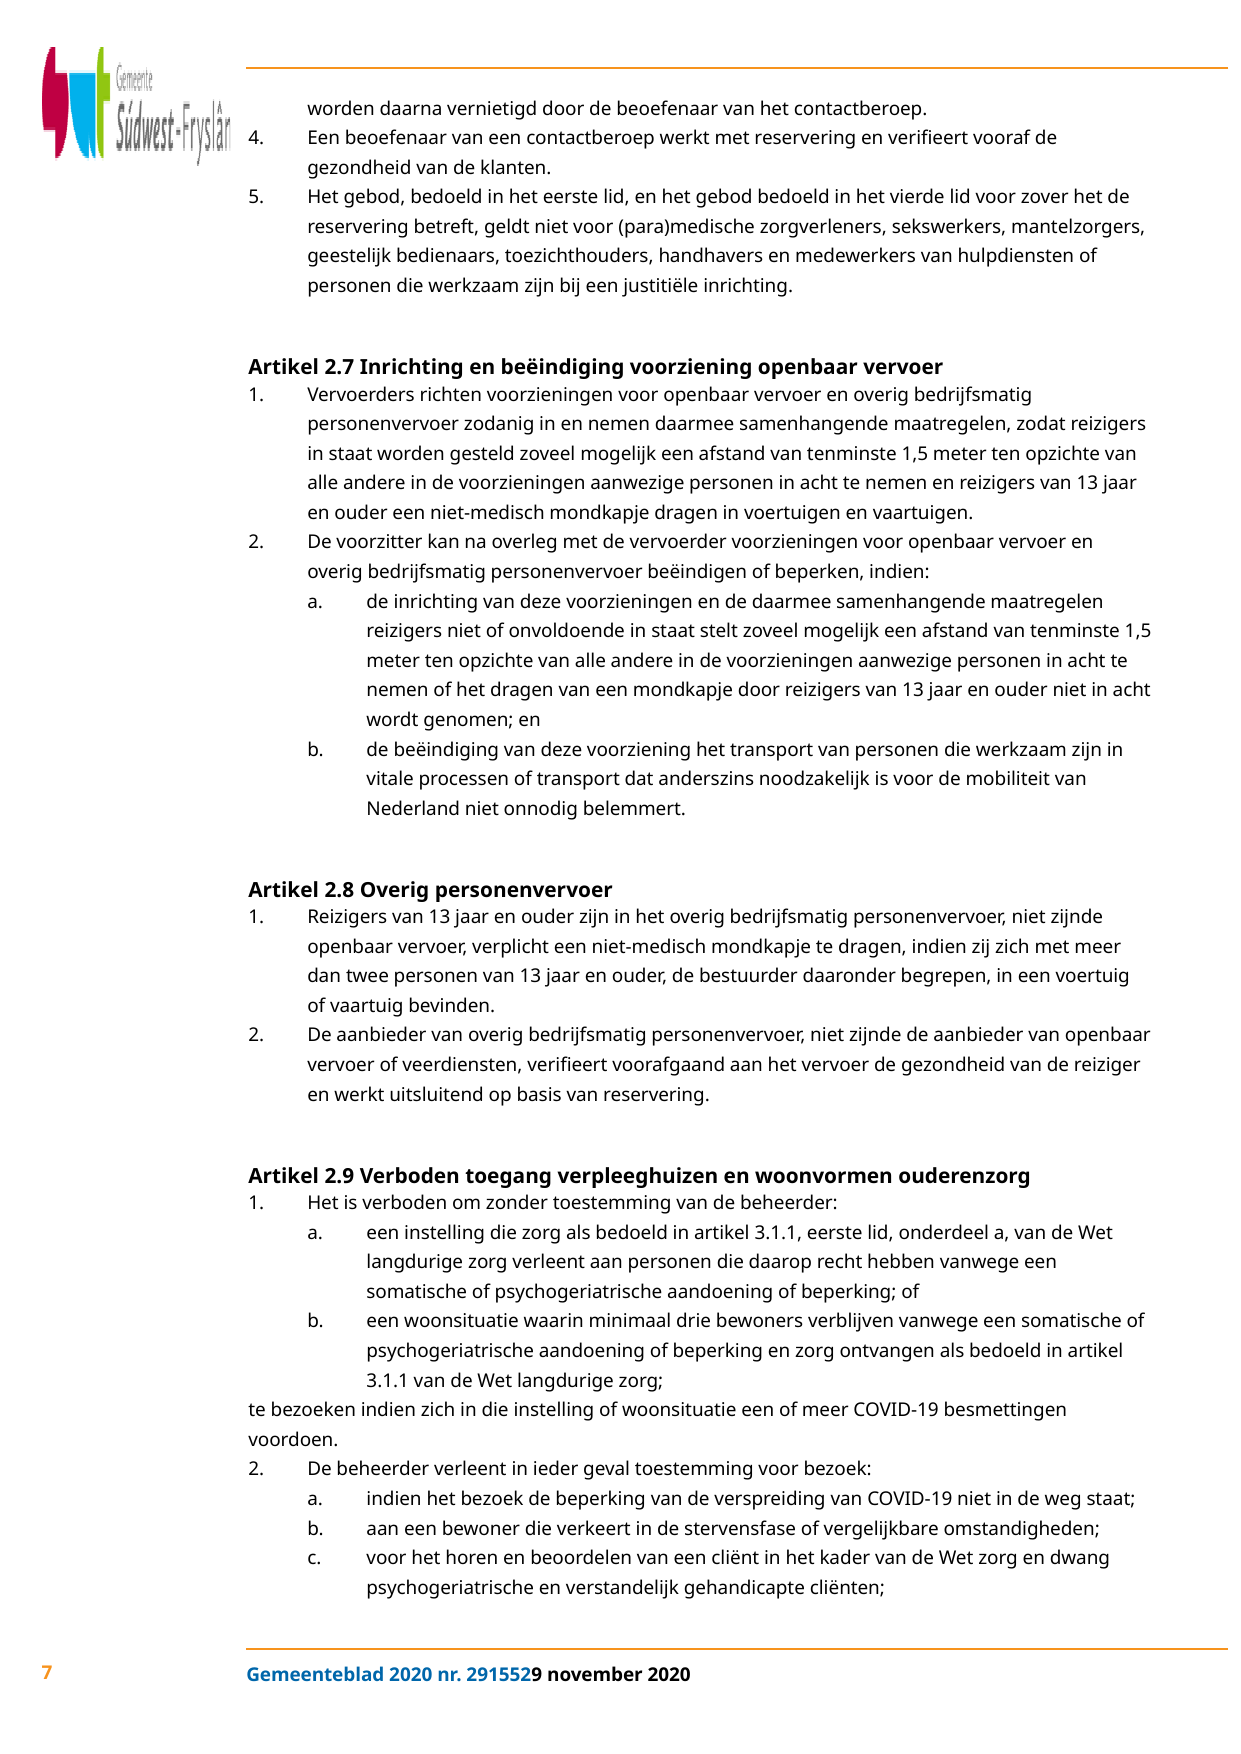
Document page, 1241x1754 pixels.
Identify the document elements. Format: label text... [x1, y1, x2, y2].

list aan een bewoner die verkeert in de stervensfase of vergelijkbare omstandigheden; [307, 1515, 1152, 1540]
list indien het bezoek de beperking van de verspreiding van COVID-19 niet in de weg staat; [307, 1485, 1152, 1511]
text Artikel 2.7 Inrichting en beëindiging voorziening openbaar vervoer [248, 352, 1152, 381]
list De aanbieder van overig bedrijfsmatig personenvervoer, niet zijnde de aanbieder van openbaar vervoer of veerdiensten, verifieert voorafgaand aan het vervoer de gezondheid van de reiziger en werkt uitsluitend op basis van reservering. [248, 1022, 1152, 1107]
list de beëindiging van deze voorziening het transport van personen die werkzaam zijn in vitale processen of transport dat anderszins noodzakelijk is voor de mobiliteit van Nederland niet onnodig belemmert. [307, 736, 1152, 821]
list een woonsituatie waarin minimaal drie bewoners verblijven vanwege een somatische of psychogeriatrische aandoening of beperking en zorg ontvangen als bedoeld in artikel 3.1.1 van de Wet langdurige zorg; [307, 1308, 1152, 1392]
text te bezoeken indien zich in die instelling of woonsituatie een of meer COVID-19 besmettingen voordoen. [248, 1396, 1152, 1452]
list Vervoerders richten voorzieningen voor openbaar vervoer en overig bedrijfsmatig personenvervoer zodanig in en nemen daarmee samenhangende maatregelen, zodat reizigers in staat worden gesteld zoveel mogelijk een afstand van tenminste 1,5 meter ten opzichte van alle andere in de voorzieningen aanwezige personen in acht te nemen en reizigers van 13 jaar en ouder een niet-medisch mondkapje dragen in voertuigen en vaartuigen. [248, 381, 1152, 525]
list Het is verboden om zonder toestemming van de beheerder: [248, 1189, 1152, 1215]
list een instelling die zorg als bedoeld in artikel 3.1.1, eerste lid, onderdeel a, van de Wet langdurige zorg verleent aan personen die daarop recht hebben vanwege een somatische of psychogeriatrische aandoening of beperking; of [307, 1219, 1152, 1304]
list de inrichting van deze voorzieningen en de daarmee samenhangende maatregelen reizigers niet of onvoldoende in staat stelt zoveel mogelijk een afstand van tenminste 1,5 meter ten opzichte van alle andere in de voorzieningen aanwezige personen in acht te nemen of het dragen van een mondkapje door reizigers van 13 jaar en ouder niet in acht wordt genomen; en [307, 588, 1152, 732]
picture [41, 47, 231, 172]
list Reizigers van 13 jaar en ouder zijn in het overig bedrijfsmatig personenvervoer, niet zijnde openbaar vervoer, verplicht een niet-medisch mondkapje te dragen, indien zij zich met meer dan twee personen van 13 jaar en ouder, de bestuurder daaronder begrepen, in een voertuig of vaartuig bevinden. [248, 903, 1152, 1018]
text Artikel 2.8 Overig personenvervoer [248, 875, 1152, 903]
list De beheerder verleent in ieder geval toestemming voor bezoek: [248, 1456, 1152, 1481]
list Het gebod, bedoeld in het eerste lid, en het gebod bedoeld in het vierde lid voor zover het de reservering betreft, geldt niet voor (para)medische zorgverleners, sekswerkers, mantelzorgers, geestelijk bedienaars, toezichthouders, handhavers en medewerkers van hulpdiensten of personen die werkzaam zijn bij een justitiële inrichting. [248, 183, 1152, 298]
list worden daarna vernietigd door de beoefenaar van het contactberoep. [248, 95, 1152, 121]
list De voorzitter kan na overleg met de vervoerder voorzieningen voor openbaar vervoer en overig bedrijfsmatig personenvervoer beëindigen of beperken, indien: [248, 529, 1152, 584]
list voor het horen en beoordelen van een cliënt in het kader van de Wet zorg en dwang psychogeriatrische en verstandelijk gehandicapte cliënten; [307, 1544, 1152, 1599]
list Een beoefenaar van een contactberoep werkt met reservering en verifieert vooraf de gezondheid van de klanten. [248, 124, 1152, 180]
text Artikel 2.9 Verboden toegang verpleeghuizen en woonvormen ouderenzorg [248, 1161, 1152, 1189]
